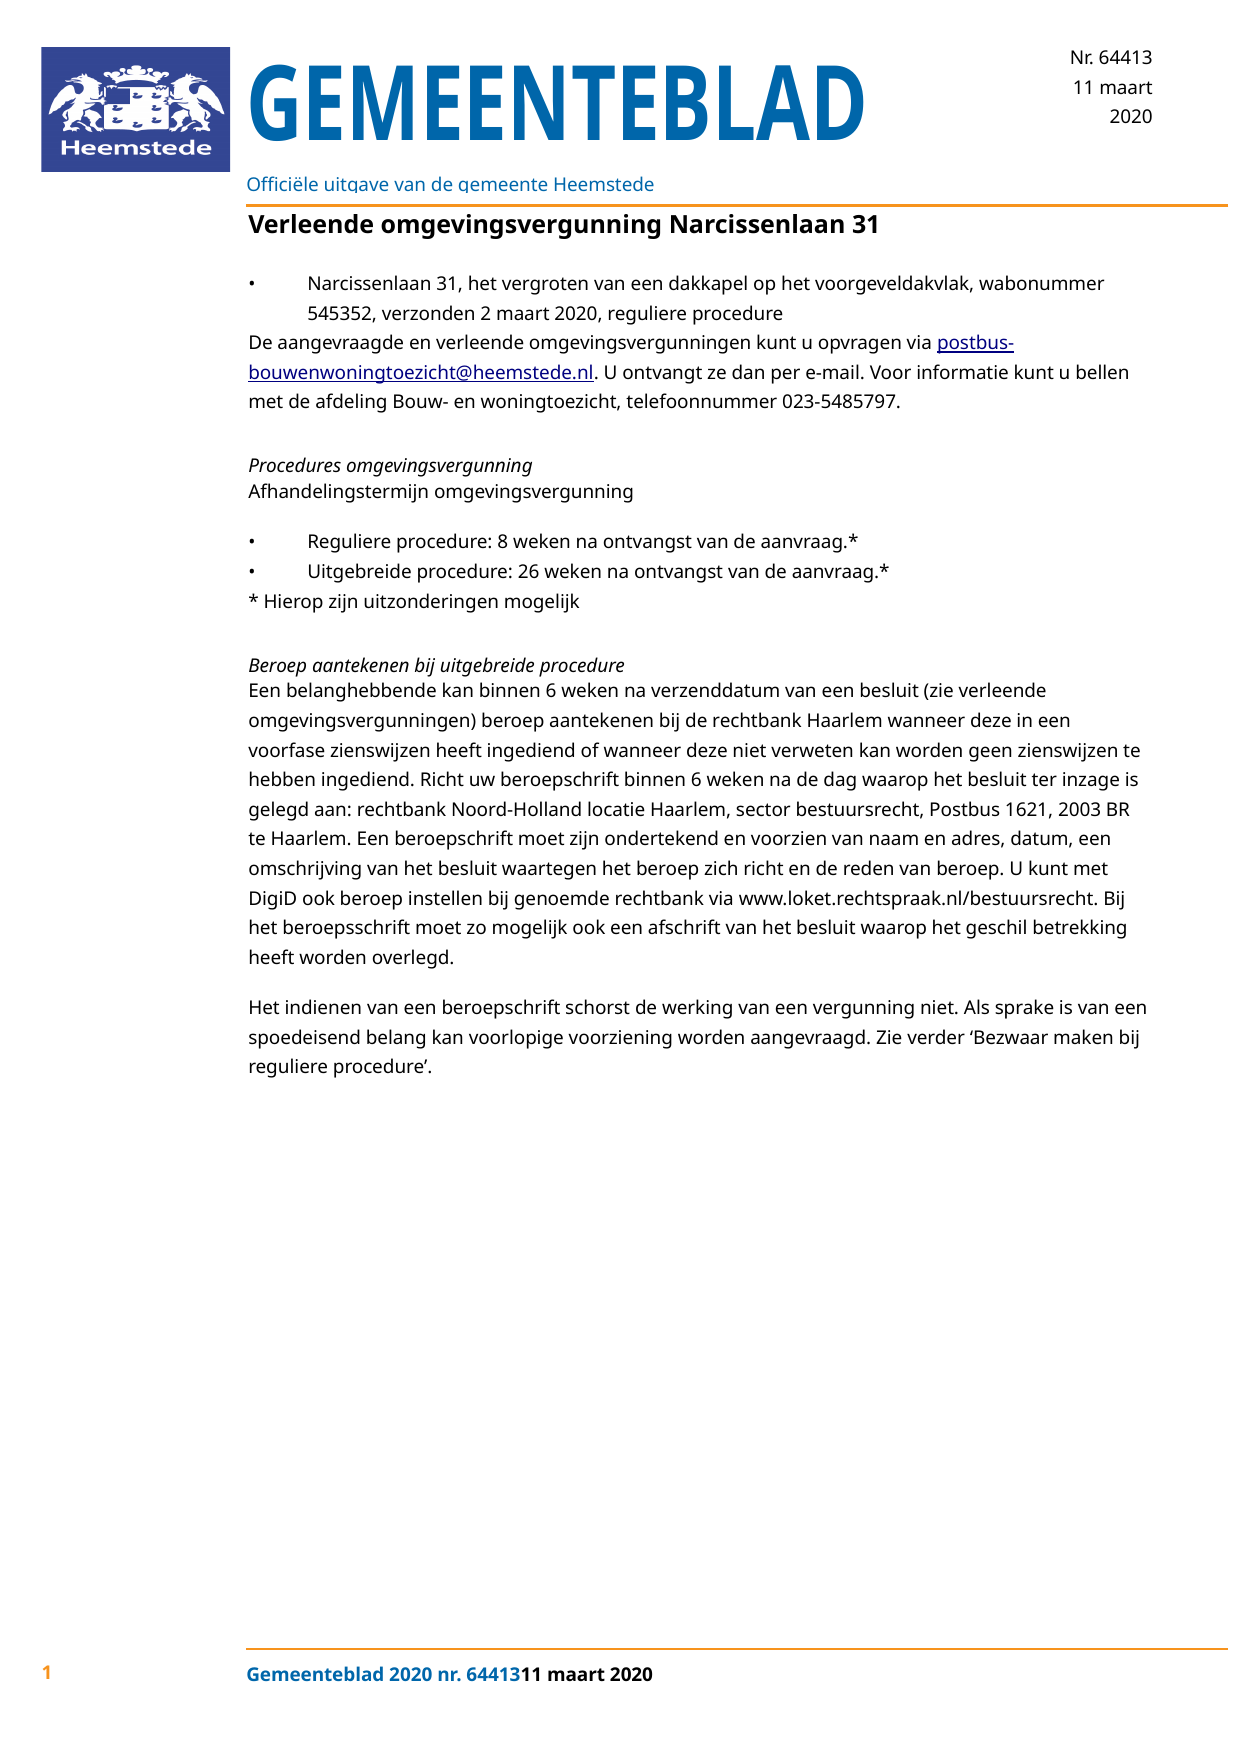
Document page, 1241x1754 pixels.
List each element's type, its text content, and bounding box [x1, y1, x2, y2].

list Uitgebreide procedure: 26 weken na ontvangst van de aanvraag.* [248, 558, 1152, 584]
text De aangevraagde en verleende omgevingsvergunningen kunt u opvragen via postbus-bouwenwoningtoezicht@heemstede.nl. U ontvangt ze dan per e-mail. Voor informatie kunt u bellen met de afdeling Bouw- en woningtoezicht, telefoonnummer 023-5485797. [248, 329, 1152, 414]
text Verleende omgevingsvergunning Narcissenlaan 31 [248, 207, 1152, 241]
list Narcissenlaan 31, het vergroten van een dakkapel op het voorgeveldakvlak, wabonummer 545352, verzonden 2 maart 2020, reguliere procedure [248, 270, 1152, 326]
text Afhandelingstermijn omgevingsvergunning [248, 478, 1152, 504]
text Het indienen van een beroepschrift schorst de werking van een vergunning niet. Als sprake is van een spoedeisend belang kan voorlopige voorziening worden aangevraagd. Zie verder ‘Bezwaar maken bij reguliere procedure’. [248, 994, 1152, 1079]
text Een belanghebbende kan binnen 6 weken na verzenddatum van een besluit (zie verleende omgevingsvergunningen) beroep aantekenen bij de rechtbank Haarlem wanneer deze in een voorfase zienswijzen heeft ingediend of wanneer deze niet verweten kan worden geen zienswijzen te hebben ingediend. Richt uw beroepschrift binnen 6 weken na de dag waarop het besluit ter inzage is gelegd aan: rechtbank Noord-Holland locatie Haarlem, sector bestuursrecht, Postbus 1621, 2003 BR te Haarlem. Een beroepschrift moet zijn ondertekend en voorzien van naam en adres, datum, een omschrijving van het besluit waartegen het beroep zich richt en de reden van beroep. U kunt met DigiD ook beroep instellen bij genoemde rechtbank via www.loket.rechtspraak.nl/bestuursrecht. Bij het beroepsschrift moet zo mogelijk ook een afschrift van het besluit waarop het geschil betrekking heeft worden overlegd. [248, 678, 1152, 969]
list Reguliere procedure: 8 weken na ontvangst van de aanvraag.* [248, 529, 1152, 554]
text Beroep aantekenen bij uitgebreide procedure [248, 652, 1152, 678]
picture [41, 47, 231, 172]
text Procedures omgevingsvergunning [248, 453, 1152, 478]
text * Hierop zijn uitzonderingen mogelijk [248, 588, 1152, 614]
